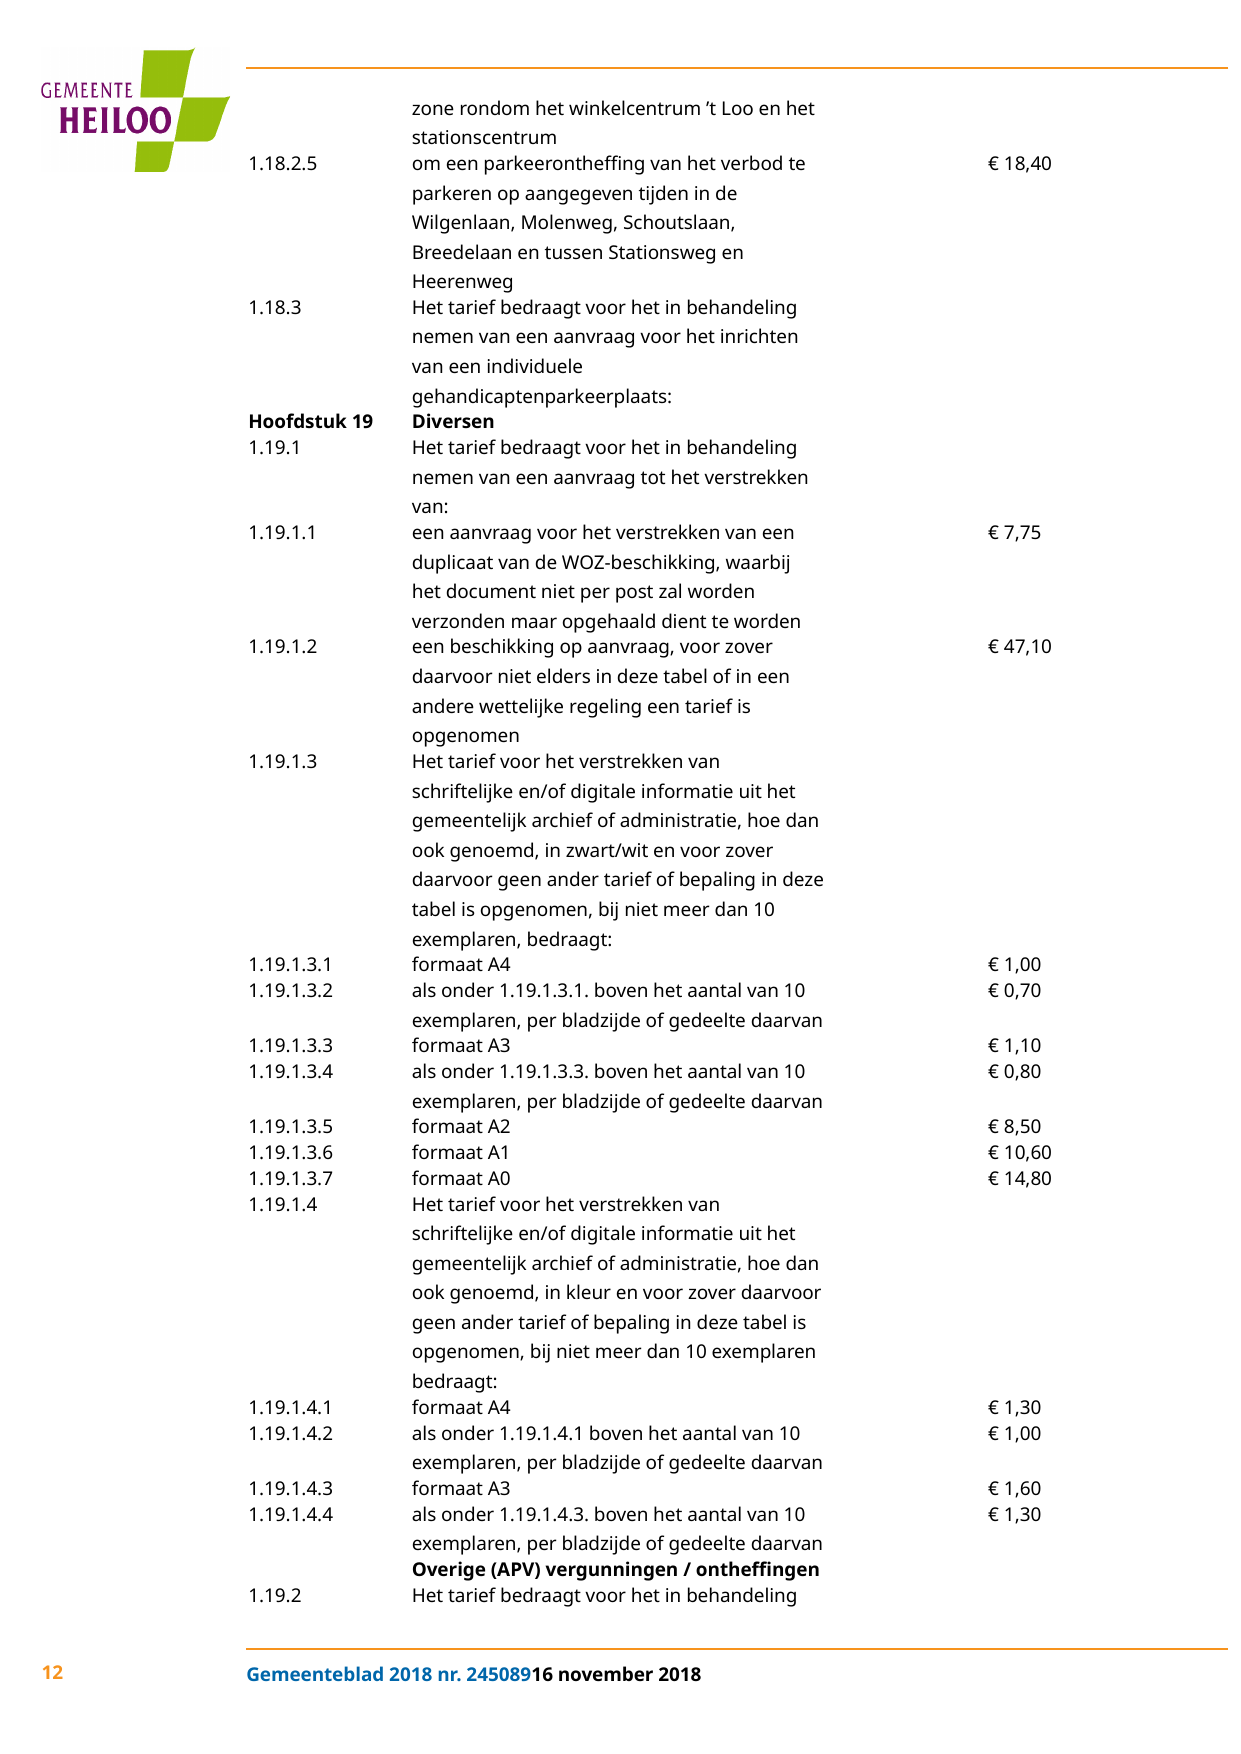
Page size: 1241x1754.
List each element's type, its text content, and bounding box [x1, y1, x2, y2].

table_cell € 7,75 [988, 519, 1152, 634]
table_cell Het tarief voor het verstrekken van schriftelijke en/of digitale informatie uit het gemeentelijk archief of administratie, hoe dan ook genoemd, in kleur en voor zover daarvoor geen ander tarief of bepaling in deze tabel is opgenomen, bij niet meer dan 10 exemplaren bedraagt: [412, 1191, 824, 1394]
table_cell 1.19.1.3.6 [248, 1139, 412, 1165]
table_cell [824, 1191, 988, 1394]
table_cell [824, 1582, 988, 1607]
table_cell 1.19.1.4.3 [248, 1475, 412, 1501]
table_cell € 18,40 [988, 150, 1152, 294]
table_cell Het tarief bedraagt voor het in behandeling [412, 1582, 824, 1607]
table_cell € 47,10 [988, 634, 1152, 748]
table_cell een beschikking op aanvraag, voor zover daarvoor niet elders in deze tabel of in een andere wettelijke regeling een tarief is opgenomen [412, 634, 824, 748]
table_cell [824, 1556, 988, 1582]
table_cell om een parkeerontheffing van het verbod te parkeren op aangegeven tijden in de Wilgenlaan, Molenweg, Schoutslaan, Breedelaan en tussen Stationsweg en Heerenweg [412, 150, 824, 294]
table_cell als onder 1.19.1.4.1 boven het aantal van 10 exemplaren, per bladzijde of gedeelte daarvan [412, 1420, 824, 1475]
table_cell [824, 1139, 988, 1165]
table_cell zone rondom het winkelcentrum ’t Loo en het stationscentrum [412, 95, 824, 150]
table_cell als onder 1.19.1.4.3. boven het aantal van 10 exemplaren, per bladzijde of gedeelte daarvan [412, 1501, 824, 1556]
table_cell formaat A0 [412, 1165, 824, 1191]
table_cell formaat A4 [412, 1394, 824, 1420]
table_cell formaat A3 [412, 1033, 824, 1058]
table_cell [824, 1114, 988, 1139]
table_cell 1.19.1 [248, 434, 412, 519]
table_cell € 1,30 [988, 1501, 1152, 1556]
table_cell 1.19.1.3.3 [248, 1033, 412, 1058]
table_cell 1.19.1.3.5 [248, 1114, 412, 1139]
table_cell [824, 977, 988, 1032]
table_cell [988, 1191, 1152, 1394]
table_cell 1.19.1.3.7 [248, 1165, 412, 1191]
table_cell 1.19.1.3.1 [248, 951, 412, 977]
table_cell [824, 294, 988, 409]
table_cell een aanvraag voor het verstrekken van een duplicaat van de WOZ-beschikking, waarbij het document niet per post zal worden verzonden maar opgehaald dient te worden [412, 519, 824, 634]
table_cell [824, 951, 988, 977]
table_cell € 14,80 [988, 1165, 1152, 1191]
table_cell 1.19.1.4 [248, 1191, 412, 1394]
table_cell Overige (APV) vergunningen / ontheffingen [412, 1556, 824, 1582]
table_cell € 1,60 [988, 1475, 1152, 1501]
table_cell € 0,70 [988, 977, 1152, 1032]
table_cell 1.19.1.3 [248, 748, 412, 951]
table_cell € 10,60 [988, 1139, 1152, 1165]
table_cell [988, 434, 1152, 519]
table_cell als onder 1.19.1.3.1. boven het aantal van 10 exemplaren, per bladzijde of gedeelte daarvan [412, 977, 824, 1032]
table_cell [824, 150, 988, 294]
table_cell 1.19.2 [248, 1582, 412, 1607]
table_cell [248, 1556, 412, 1582]
table_cell 1.19.1.2 [248, 634, 412, 748]
table_cell [824, 1058, 988, 1113]
table_cell 1.19.1.4.2 [248, 1420, 412, 1475]
table_cell 1.19.1.3.4 [248, 1058, 412, 1113]
table_cell als onder 1.19.1.3.3. boven het aantal van 10 exemplaren, per bladzijde of gedeelte daarvan [412, 1058, 824, 1113]
table_cell [824, 95, 988, 150]
table_cell [988, 294, 1152, 409]
table_cell [824, 1165, 988, 1191]
picture [41, 47, 231, 172]
table_cell Hoofdstuk 19 [248, 409, 412, 434]
table_cell [824, 1420, 988, 1475]
table_cell € 1,00 [988, 1420, 1152, 1475]
table_cell [824, 1475, 988, 1501]
table_cell [824, 1394, 988, 1420]
table_cell 1.19.1.4.1 [248, 1394, 412, 1420]
table_cell 1.19.1.3.2 [248, 977, 412, 1032]
table_cell 1.19.1.4.4 [248, 1501, 412, 1556]
table_cell [824, 1033, 988, 1058]
table_cell [988, 1556, 1152, 1582]
table_cell [824, 634, 988, 748]
table_cell Het tarief voor het verstrekken van schriftelijke en/of digitale informatie uit het gemeentelijk archief of administratie, hoe dan ook genoemd, in zwart/wit en voor zover daarvoor geen ander tarief of bepaling in deze tabel is opgenomen, bij niet meer dan 10 exemplaren, bedraagt: [412, 748, 824, 951]
table_cell [824, 409, 988, 434]
table_cell [824, 748, 988, 951]
table_cell Diversen [412, 409, 824, 434]
table_cell [988, 748, 1152, 951]
table_cell [824, 519, 988, 634]
table_cell [988, 95, 1152, 150]
table_cell formaat A3 [412, 1475, 824, 1501]
table_cell formaat A4 [412, 951, 824, 977]
table_cell € 1,00 [988, 951, 1152, 977]
table_cell [988, 1582, 1152, 1607]
table_cell [988, 409, 1152, 434]
table_cell [824, 434, 988, 519]
table_cell 1.18.2.5 [248, 150, 412, 294]
table_cell Het tarief bedraagt voor het in behandeling nemen van een aanvraag tot het verstrekken van: [412, 434, 824, 519]
table_cell [824, 1501, 988, 1556]
table_cell € 8,50 [988, 1114, 1152, 1139]
table_cell 1.19.1.1 [248, 519, 412, 634]
table_cell € 1,30 [988, 1394, 1152, 1420]
table_cell formaat A1 [412, 1139, 824, 1165]
table_cell 1.18.3 [248, 294, 412, 409]
table_cell Het tarief bedraagt voor het in behandeling nemen van een aanvraag voor het inrichten van een individuele gehandicaptenparkeerplaats: [412, 294, 824, 409]
table_cell formaat A2 [412, 1114, 824, 1139]
table_cell € 0,80 [988, 1058, 1152, 1113]
table_cell € 1,10 [988, 1033, 1152, 1058]
table_cell [248, 95, 412, 150]
